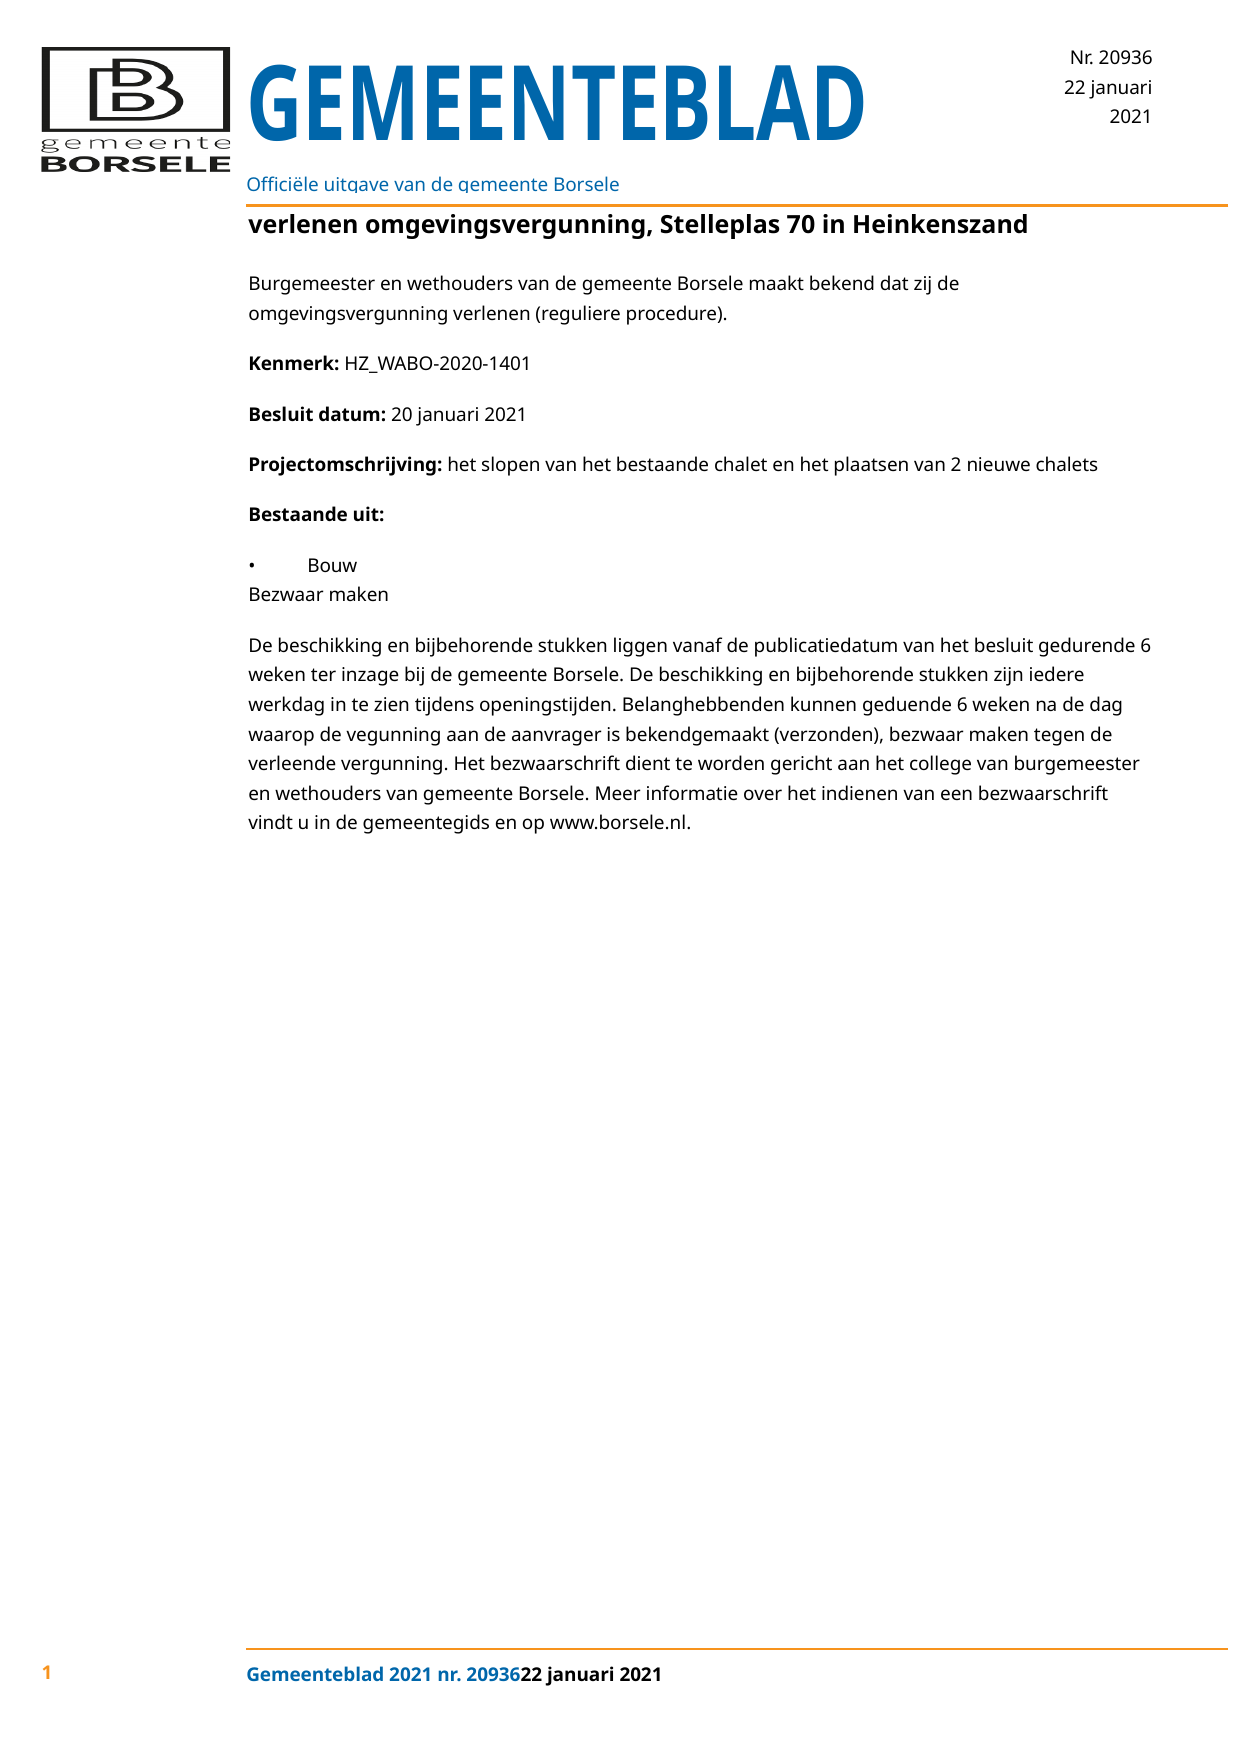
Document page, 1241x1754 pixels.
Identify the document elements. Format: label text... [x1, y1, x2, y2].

text Kenmerk: HZ_WABO-2020-1401 [248, 350, 1152, 376]
text Bestaande uit: [248, 502, 1152, 527]
text verlenen omgevingsvergunning, Stelleplas 70 in Heinkenszand [248, 207, 1152, 241]
text Burgemeester en wethouders van de gemeente Borsele maakt bekend dat zij de omgevingsvergunning verlenen (reguliere procedure). [248, 270, 1152, 326]
text Projectomschrijving: het slopen van het bestaande chalet en het plaatsen van 2 nieuwe chalets [248, 451, 1152, 477]
text De beschikking en bijbehorende stukken liggen vanaf de publicatiedatum van het besluit gedurende 6 weken ter inzage bij de gemeente Borsele. De beschikking en bijbehorende stukken zijn iedere werkdag in te zien tijdens openingstijden. Belanghebbenden kunnen geduende 6 weken na de dag waarop de vegunning aan de aanvrager is bekendgemaakt (verzonden), bezwaar maken tegen de verleende vergunning. Het bezwaarschrift dient te worden gericht aan het college van burgemeester en wethouders van gemeente Borsele. Meer informatie over het indienen van een bezwaarschrift vindt u in de gemeentegids en op www.borsele.nl. [248, 632, 1152, 835]
text Bezwaar maken [248, 582, 1152, 607]
text Besluit datum: 20 januari 2021 [248, 401, 1152, 426]
picture [41, 47, 231, 172]
list Bouw [248, 552, 1152, 578]
